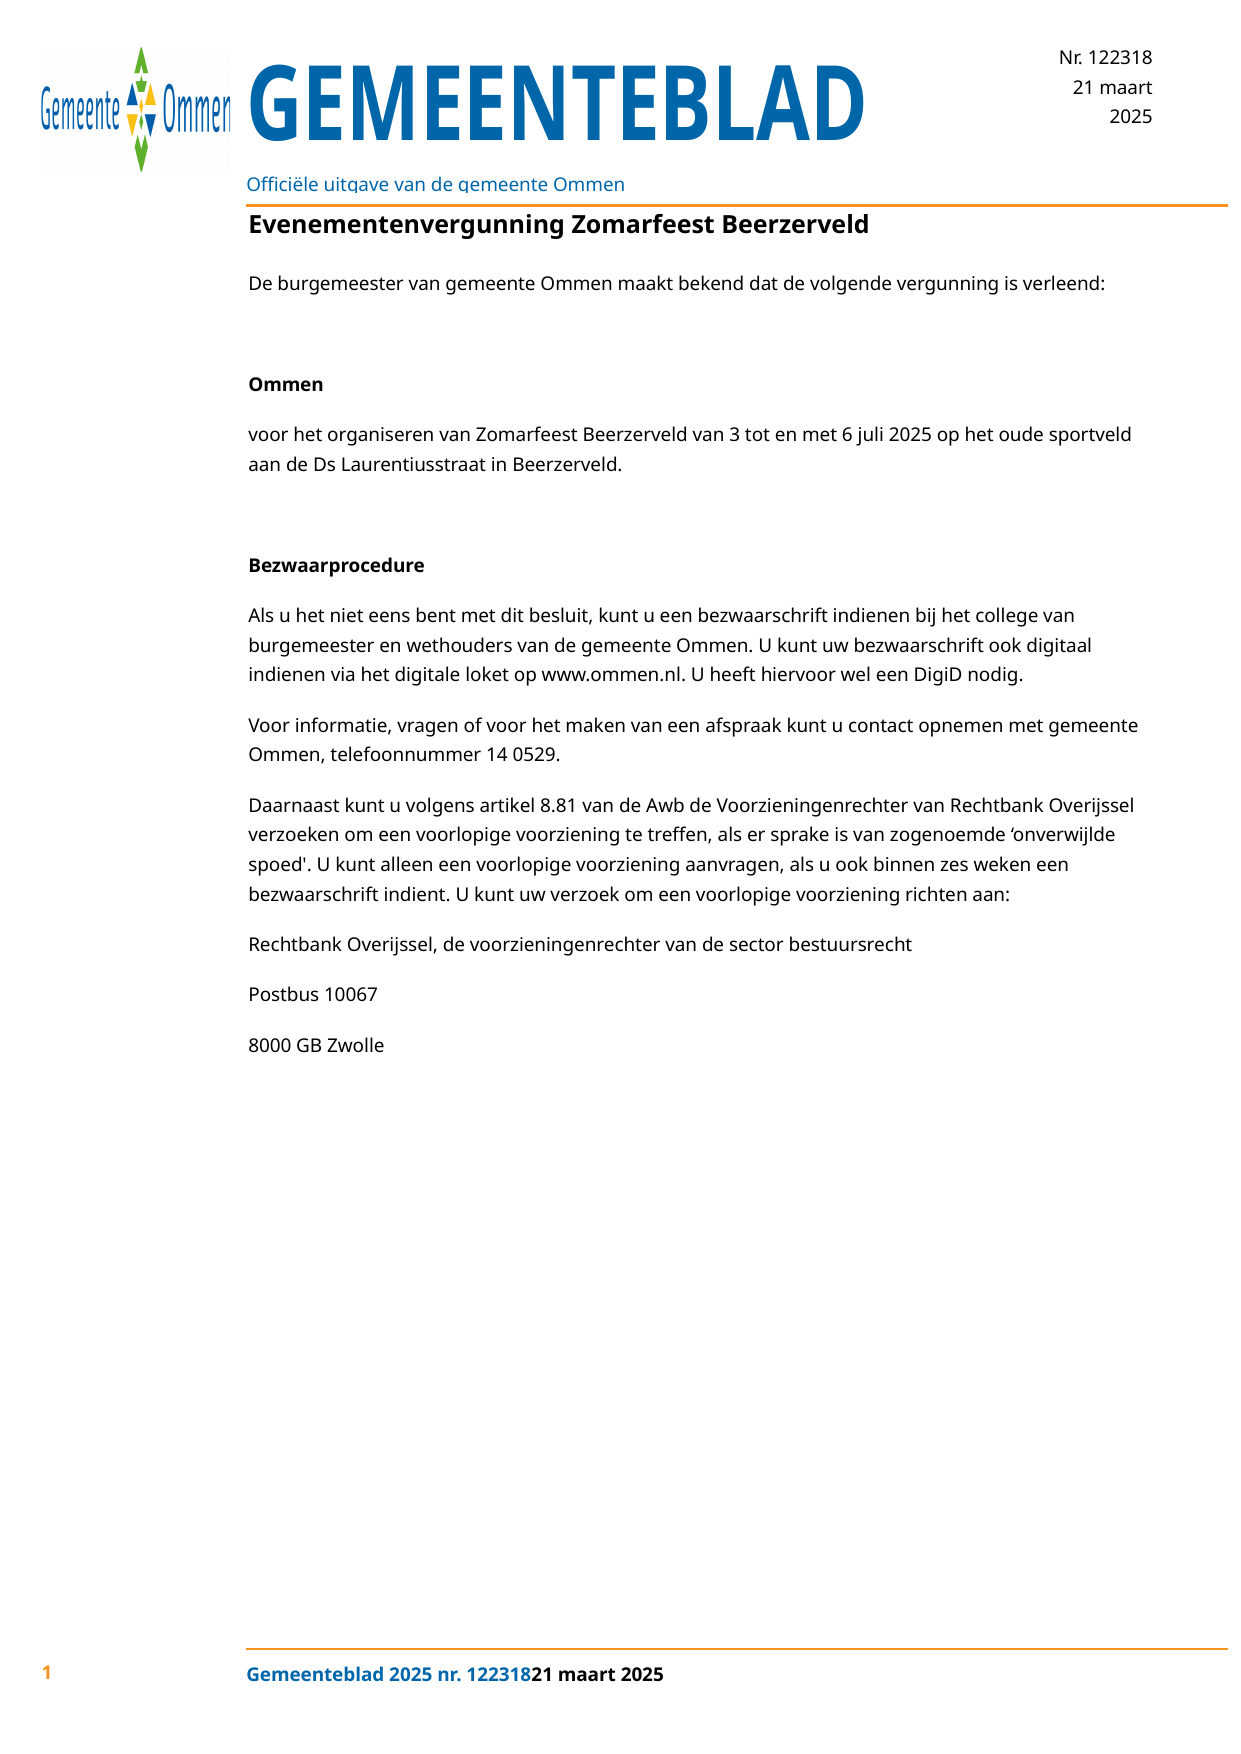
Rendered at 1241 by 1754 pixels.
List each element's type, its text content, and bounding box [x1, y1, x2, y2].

picture [41, 47, 231, 172]
text 8000 GB Zwolle [248, 1032, 1152, 1058]
text voor het organiseren van Zomarfeest Beerzerveld van 3 tot en met 6 juli 2025 op het oude sportveld aan de Ds Laurentiusstraat in Beerzerveld. [248, 422, 1152, 477]
text Voor informatie, vragen of voor het maken van een afspraak kunt u contact opnemen met gemeente Ommen, telefoonnummer 14 0529. [248, 712, 1152, 767]
text Postbus 10067 [248, 982, 1152, 1007]
text Evenementenvergunning Zomarfeest Beerzerveld [248, 207, 1152, 241]
text Als u het niet eens bent met dit besluit, kunt u een bezwaarschrift indienen bij het college van burgemeester en wethouders van de gemeente Ommen. U kunt uw bezwaarschrift ook digitaal indienen via het digitale loket op www.ommen.nl. U heeft hiervoor wel een DigiD nodig. [248, 602, 1152, 687]
text Daarnaast kunt u volgens artikel 8.81 van de Awb de Voorzieningenrechter van Rechtbank Overijssel verzoeken om een voorlopige voorziening te treffen, als er sprake is van zogenoemde ‘onverwijlde spoed'. U kunt alleen een voorlopige voorziening aanvragen, als u ook binnen zes weken een bezwaarschrift indient. U kunt uw verzoek om een voorlopige voorziening richten aan: [248, 792, 1152, 906]
text Bezwaarprocedure [248, 552, 1152, 578]
text Rechtbank Overijssel, de voorzieningenrechter van de sector bestuursrecht [248, 931, 1152, 957]
text De burgemeester van gemeente Ommen maakt bekend dat de volgende vergunning is verleend: [248, 270, 1152, 296]
text Ommen [248, 371, 1152, 397]
